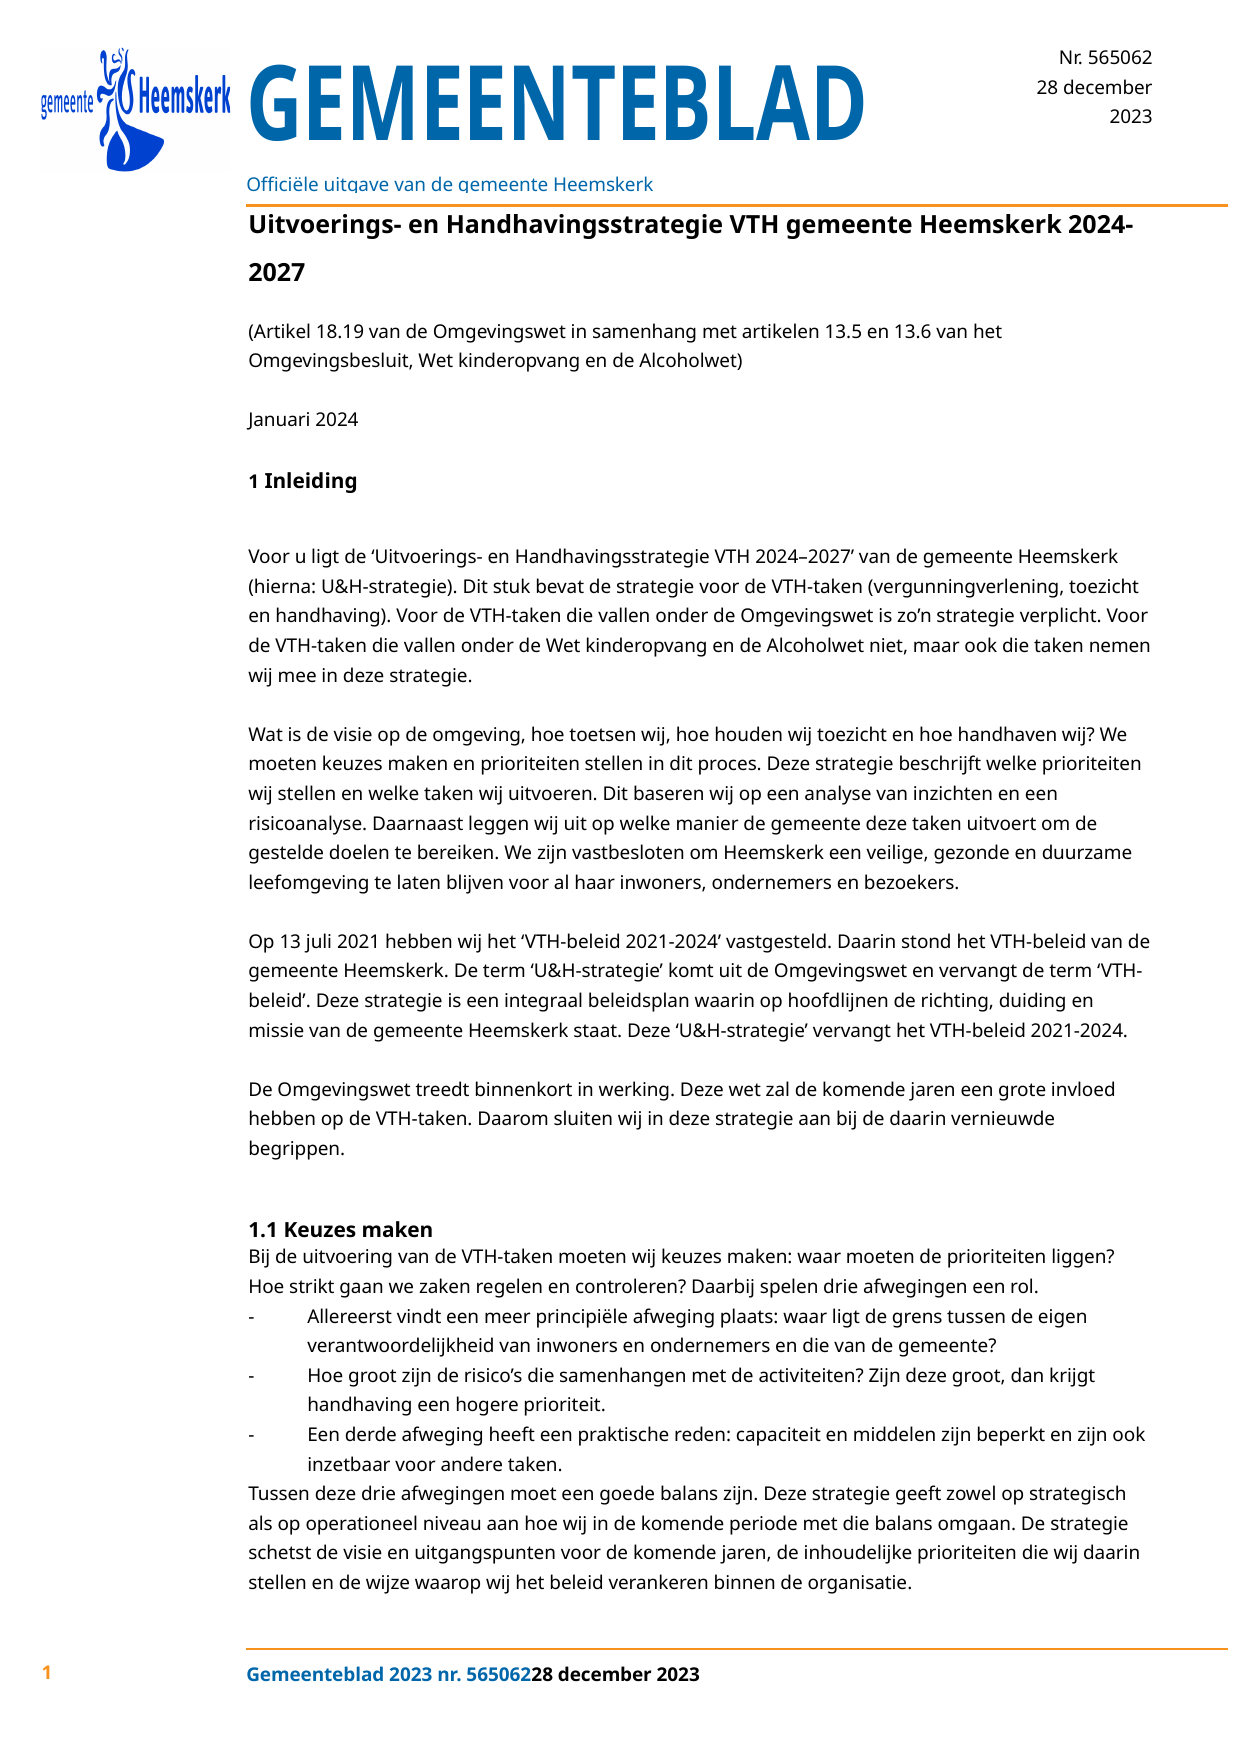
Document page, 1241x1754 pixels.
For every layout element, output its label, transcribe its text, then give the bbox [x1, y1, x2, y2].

text 1.1 Keuzes maken [248, 1215, 1152, 1244]
text 1 Inleiding [248, 466, 1152, 494]
list Hoe groot zijn de risico’s die samenhangen met de activiteiten? Zijn deze groot, dan krijgt handhaving een hogere prioriteit. [248, 1362, 1152, 1417]
text Bij de uitvoering van de VTH-taken moeten wij keuzes maken: waar moeten de prioriteiten liggen? [248, 1244, 1152, 1269]
text Tussen deze drie afwegingen moet een goede balans zijn. Deze strategie geeft zowel op strategisch als op operationeel niveau aan hoe wij in de komende periode met die balans omgaan. De strategie schetst de visie en uitgangspunten voor de komende jaren, de inhoudelijke prioriteiten die wij daarin stellen en de wijze waarop wij het beleid verankeren binnen de organisatie. [248, 1480, 1152, 1595]
text Uitvoerings- en Handhavingsstrategie VTH gemeente Heemskerk 2024-2027 [248, 207, 1152, 288]
list Allereerst vindt een meer principiële afweging plaats: waar ligt de grens tussen de eigen verantwoordelijkheid van inwoners en ondernemers en die van de gemeente? [248, 1303, 1152, 1358]
text Januari 2024 [248, 407, 1152, 432]
list Een derde afweging heeft een praktische reden: capaciteit en middelen zijn beperkt en zijn ook inzetbaar voor andere taken. [248, 1421, 1152, 1476]
text De Omgevingswet treedt binnenkort in werking. Deze wet zal de komende jaren een grote invloed hebben op de VTH-taken. Daarom sluiten wij in deze strategie aan bij de daarin vernieuwde begrippen. [248, 1076, 1152, 1161]
text Hoe strikt gaan we zaken regelen en controleren? Daarbij spelen drie afwegingen een rol. [248, 1273, 1152, 1299]
text Voor u ligt de ‘Uitvoerings- en Handhavingsstrategie VTH 2024–2027’ van de gemeente Heemskerk (hierna: U&H-strategie). Dit stuk bevat de strategie voor de VTH-taken (vergunningverlening, toezicht en handhaving). Voor de VTH-taken die vallen onder de Omgevingswet is zo’n strategie verplicht. Voor de VTH-taken die vallen onder de Wet kinderopvang en de Alcoholwet niet, maar ook die taken nemen wij mee in deze strategie. [248, 543, 1152, 688]
text Op 13 juli 2021 hebben wij het ‘VTH-beleid 2021-2024’ vastgesteld. Daarin stond het VTH-beleid van de gemeente Heemskerk. De term ‘U&H-strategie’ komt uit de Omgevingswet en vervangt de term ‘VTH-beleid’. Deze strategie is een integraal beleidsplan waarin op hoofdlijnen de richting, duiding en missie van de gemeente Heemskerk staat. Deze ‘U&H-strategie’ vervangt het VTH-beleid 2021-2024. [248, 928, 1152, 1043]
text Wat is de visie op de omgeving, hoe toetsen wij, hoe houden wij toezicht en hoe handhaven wij? We moeten keuzes maken en prioriteiten stellen in dit proces. Deze strategie beschrijft welke prioriteiten wij stellen en welke taken wij uitvoeren. Dit baseren wij op een analyse van inzichten en een risicoanalyse. Daarnaast leggen wij uit op welke manier de gemeente deze taken uitvoert om de gestelde doelen te bereiken. We zijn vastbesloten om Heemskerk een veilige, gezonde en duurzame leefomgeving te laten blijven voor al haar inwoners, ondernemers en bezoekers. [248, 721, 1152, 895]
picture [41, 47, 231, 172]
text (Artikel 18.19 van de Omgevingswet in samenhang met artikelen 13.5 en 13.6 van het Omgevingsbesluit, Wet kinderopvang en de Alcoholwet) [248, 318, 1152, 373]
